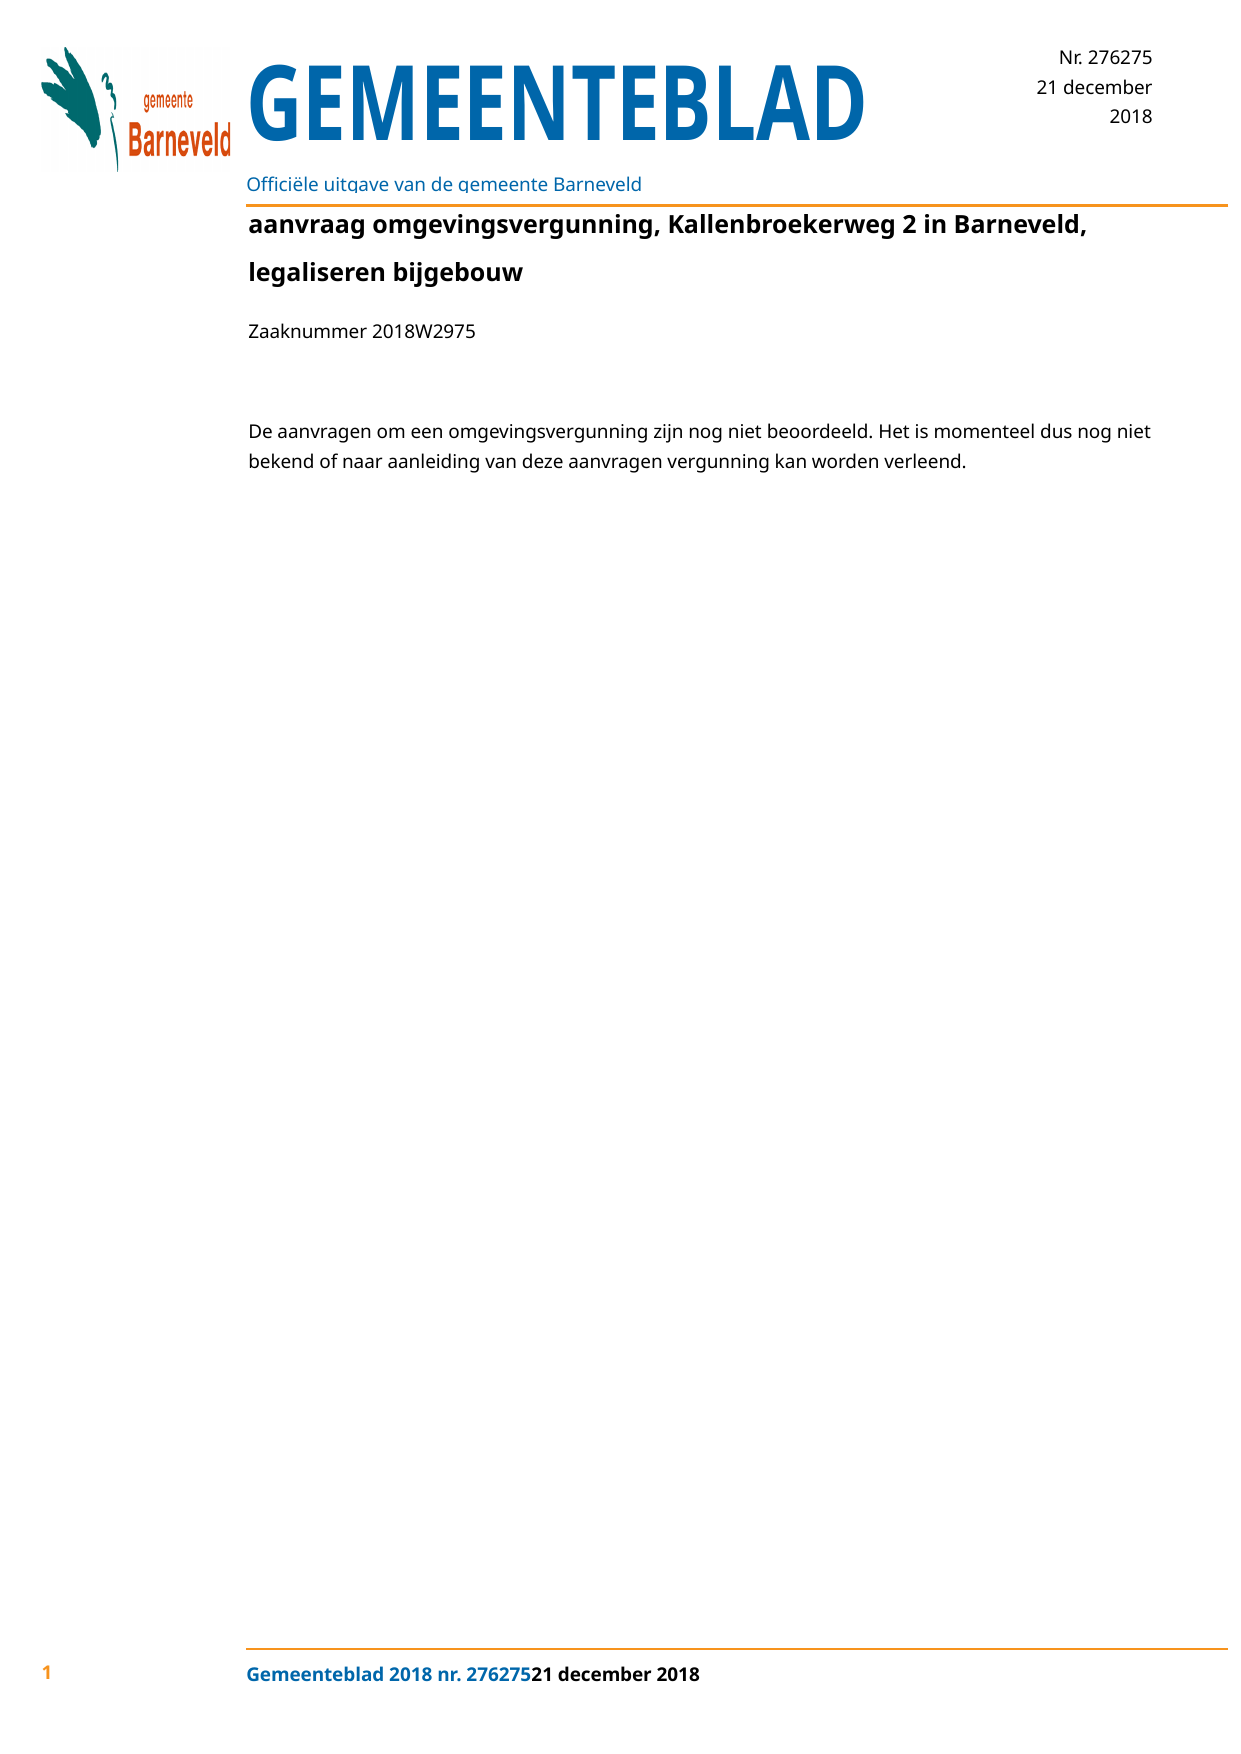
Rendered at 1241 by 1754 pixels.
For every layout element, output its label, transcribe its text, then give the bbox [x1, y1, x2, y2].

text aanvraag omgevingsvergunning, Kallenbroekerweg 2 in Barneveld, legaliseren bijgebouw [248, 207, 1152, 288]
picture [41, 47, 231, 172]
text De aanvragen om een omgevingsvergunning zijn nog niet beoordeeld. Het is momenteel dus nog niet bekend of naar aanleiding van deze aanvragen vergunning kan worden verleend. [248, 419, 1152, 474]
text Zaaknummer 2018W2975 [248, 318, 1152, 344]
